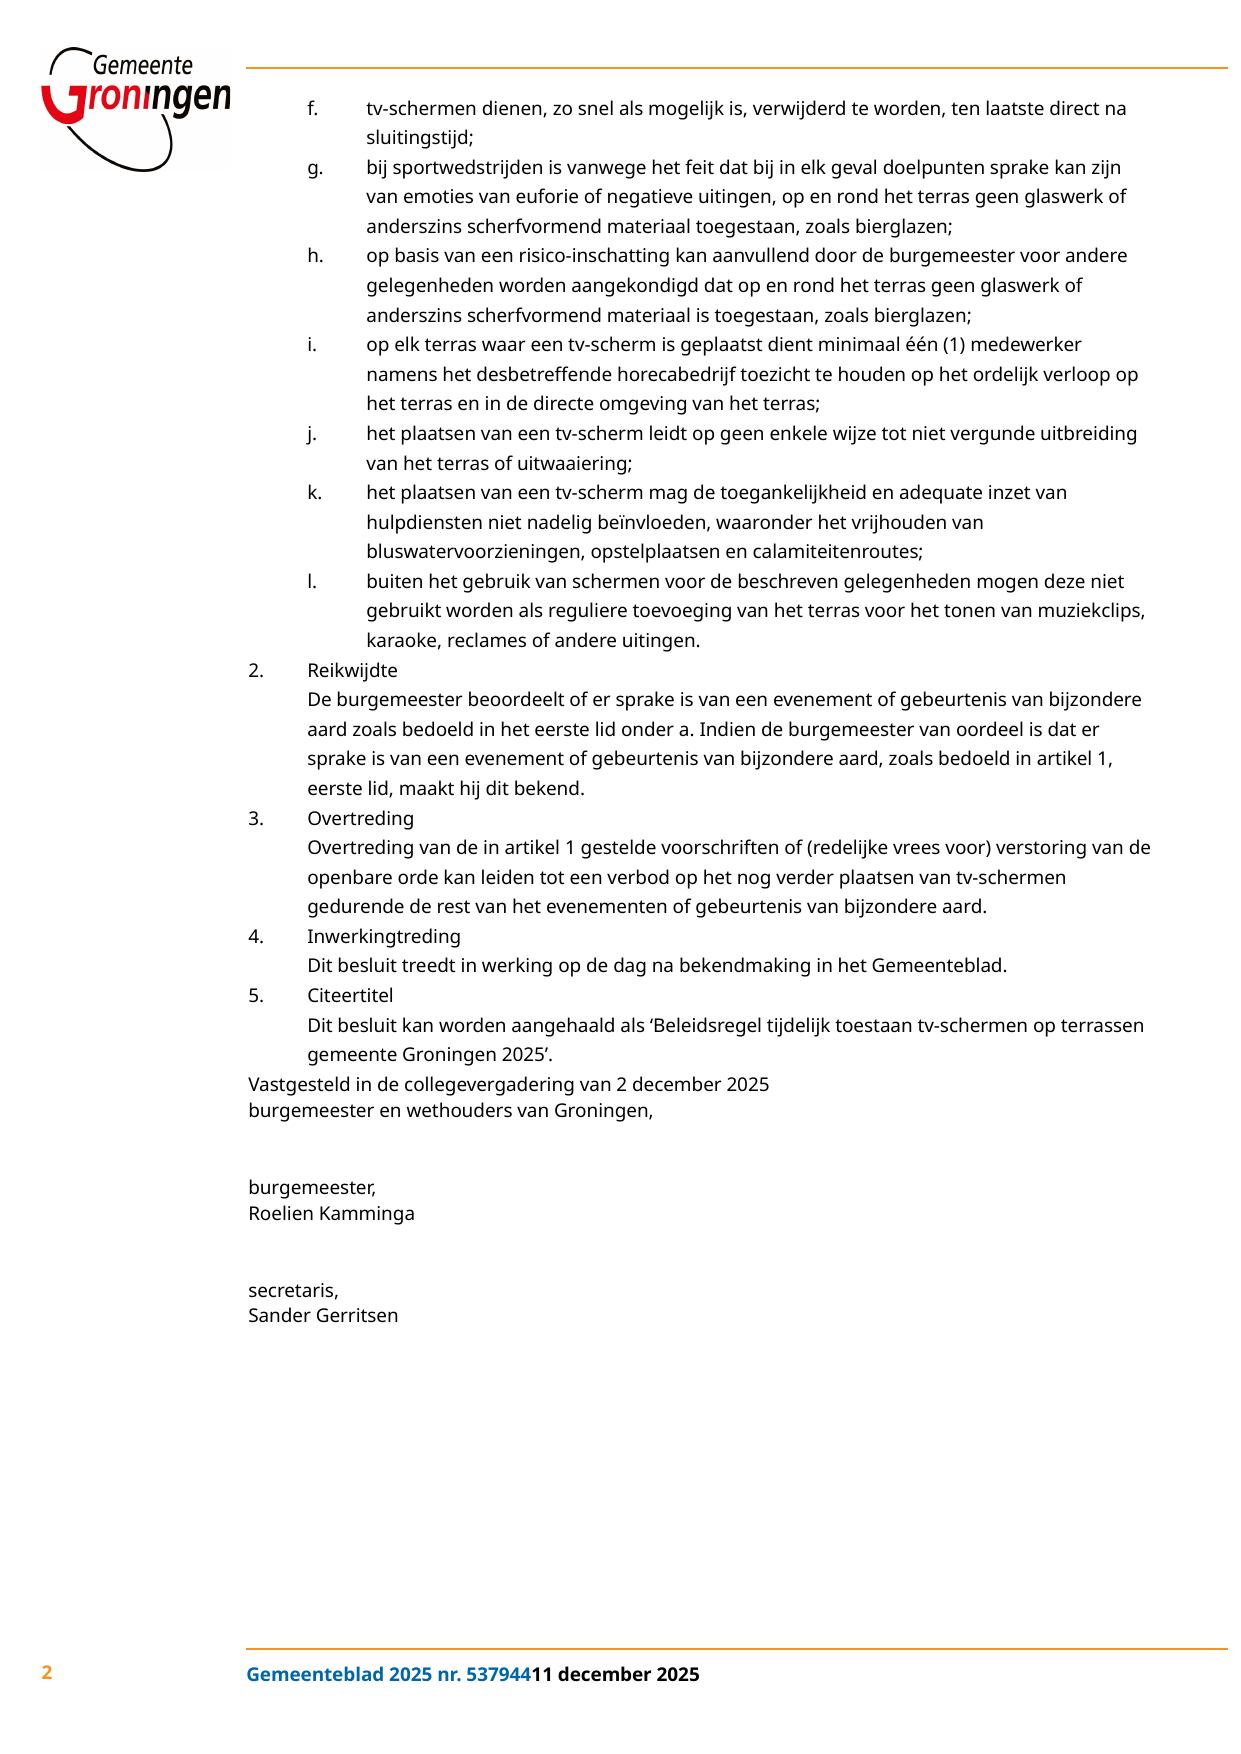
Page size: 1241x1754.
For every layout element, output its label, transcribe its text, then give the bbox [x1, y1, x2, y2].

list bij sportwedstrijden is vanwege het feit dat bij in elk geval doelpunten sprake kan zijn van emoties van euforie of negatieve uitingen, op en rond het terras geen glaswerk of anderszins scherfvormend materiaal toegestaan, zoals bierglazen; [307, 154, 1152, 239]
list op basis van een risico-inschatting kan aanvullend door de burgemeester voor andere gelegenheden worden aangekondigd dat op en rond het terras geen glaswerk of anderszins scherfvormend materiaal is toegestaan, zoals bierglazen; [307, 243, 1152, 328]
list Dit besluit kan worden aangehaald als ‘Beleidsregel tijdelijk toestaan tv-schermen op terrassen gemeente Groningen 2025’. [248, 1012, 1152, 1067]
list Overtreding van de in artikel 1 gestelde voorschriften of (redelijke vrees voor) verstoring van de openbare orde kan leiden tot een verbod op het nog verder plaatsen van tv-schermen gedurende de rest van het evenementen of gebeurtenis van bijzondere aard. [248, 834, 1152, 919]
picture [41, 47, 231, 172]
list het plaatsen van een tv-scherm leidt op geen enkele wijze tot niet vergunde uitbreiding van het terras of uitwaaiering; [307, 420, 1152, 476]
list De burgemeester beoordeelt of er sprake is van een evenement of gebeurtenis van bijzondere aard zoals bedoeld in het eerste lid onder a. Indien de burgemeester van oordeel is dat er sprake is van een evenement of gebeurtenis van bijzondere aard, zoals bedoeld in artikel 1, eerste lid, maakt hij dit bekend. [248, 686, 1152, 801]
list Overtreding [248, 805, 1152, 831]
text burgemeester en wethouders van Groningen, [248, 1097, 1152, 1122]
text burgemeester, [248, 1174, 1152, 1200]
text Sander Gerritsen [248, 1303, 1152, 1328]
list tv-schermen dienen, zo snel als mogelijk is, verwijderd te worden, ten laatste direct na sluitingstijd; [307, 95, 1152, 150]
list Reikwijdte [248, 657, 1152, 683]
list Dit besluit treedt in werking op de dag na bekendmaking in het Gemeenteblad. [248, 953, 1152, 978]
list Inwerkingtreding [248, 923, 1152, 949]
text secretaris, [248, 1277, 1152, 1303]
text Vastgesteld in de collegevergadering van 2 december 2025 [248, 1071, 1152, 1097]
list het plaatsen van een tv-scherm mag de toegankelijkheid en adequate inzet van hulpdiensten niet nadelig beïnvloeden, waaronder het vrijhouden van bluswatervoorzieningen, opstelplaatsen en calamiteitenroutes; [307, 479, 1152, 564]
list op elk terras waar een tv-scherm is geplaatst dient minimaal één (1) medewerker namens het desbetreffende horecabedrijf toezicht te houden op het ordelijk verloop op het terras en in de directe omgeving van het terras; [307, 331, 1152, 416]
list buiten het gebruik van schermen voor de beschreven gelegenheden mogen deze niet gebruikt worden als reguliere toevoeging van het terras voor het tonen van muziekclips, karaoke, reclames of andere uitingen. [307, 568, 1152, 653]
list Citeertitel [248, 982, 1152, 1008]
text Roelien Kamminga [248, 1200, 1152, 1225]
